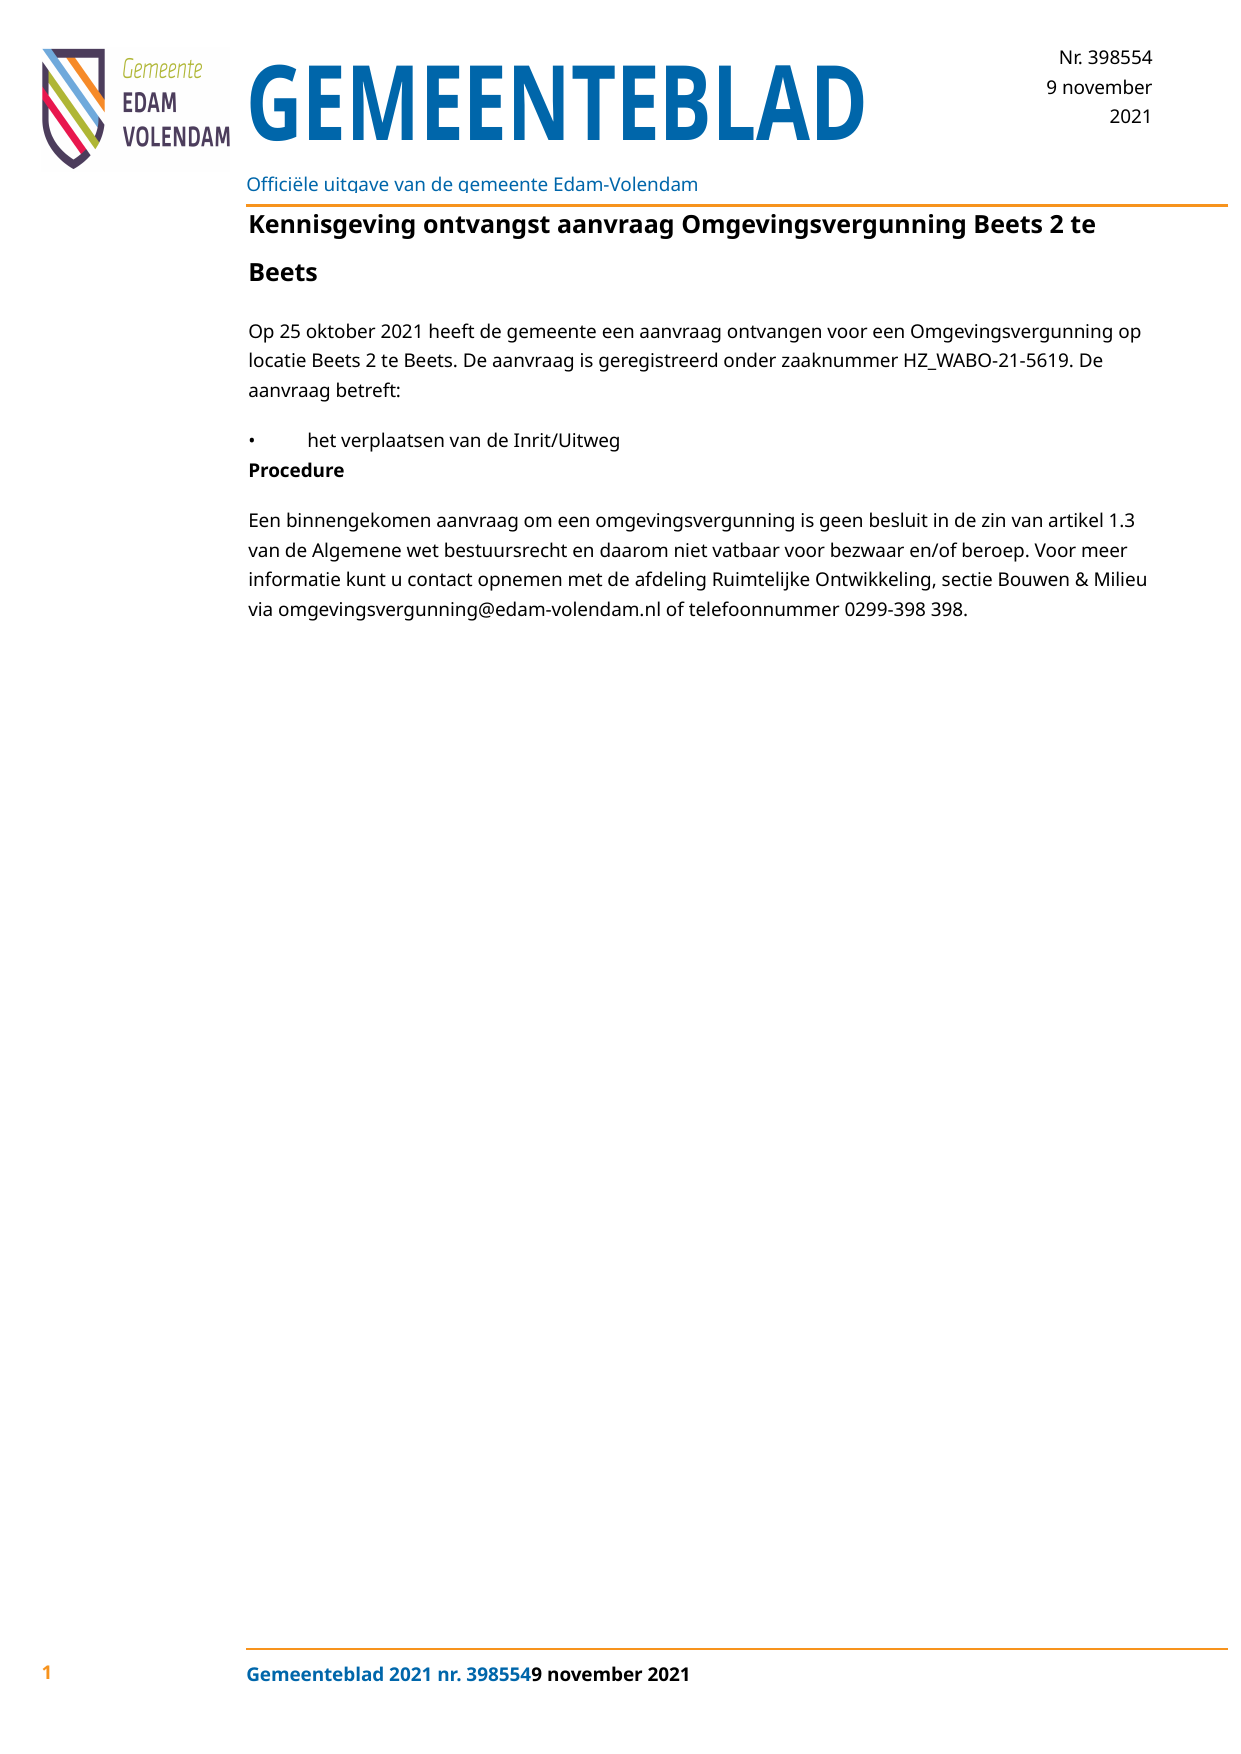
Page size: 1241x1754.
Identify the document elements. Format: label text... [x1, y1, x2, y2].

text Procedure [248, 457, 1152, 483]
picture [41, 47, 231, 172]
text Op 25 oktober 2021 heeft de gemeente een aanvraag ontvangen voor een Omgevingsvergunning op locatie Beets 2 te Beets. De aanvraag is geregistreerd onder zaaknummer HZ_WABO-21-5619. De aanvraag betreft: [248, 318, 1152, 403]
text Kennisgeving ontvangst aanvraag Omgevingsvergunning Beets 2 te Beets [248, 207, 1152, 288]
list het verplaatsen van de Inrit/Uitweg [248, 427, 1152, 453]
text Een binnengekomen aanvraag om een omgevingsvergunning is geen besluit in de zin van artikel 1.3 van de Algemene wet bestuursrecht en daarom niet vatbaar voor bezwaar en/of beroep. Voor meer informatie kunt u contact opnemen met de afdeling Ruimtelijke Ontwikkeling, sectie Bouwen & Milieu via omgevingsvergunning@edam-volendam.nl of telefoonnummer 0299-398 398. [248, 507, 1152, 622]
